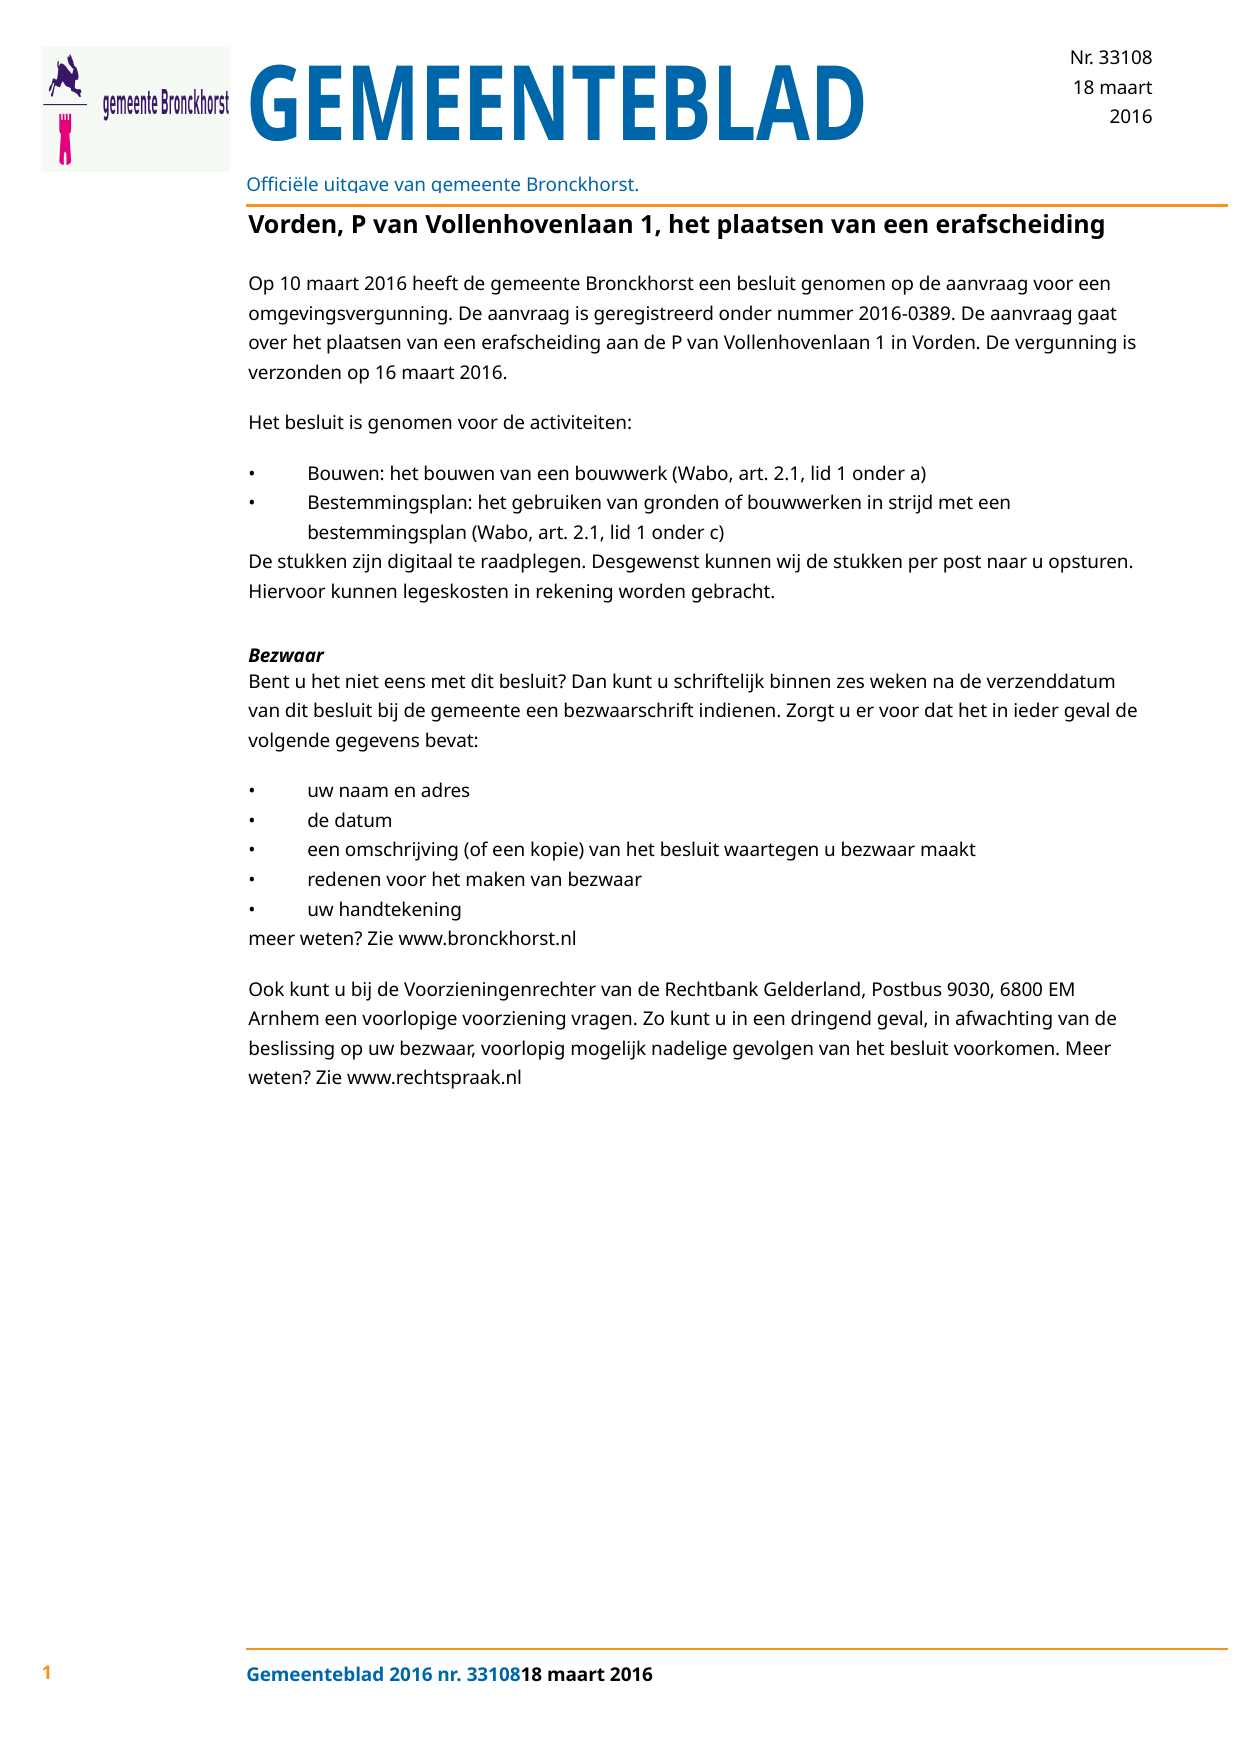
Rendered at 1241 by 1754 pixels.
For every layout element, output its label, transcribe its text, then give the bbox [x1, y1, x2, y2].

text Bent u het niet eens met dit besluit? Dan kunt u schriftelijk binnen zes weken na de verzenddatum van dit besluit bij de gemeente een bezwaarschrift indienen. Zorgt u er voor dat het in ieder geval de volgende gegevens bevat: [248, 668, 1152, 753]
list de datum [248, 807, 1152, 833]
list Bestemmingsplan: het gebruiken van gronden of bouwwerken in strijd met een bestemmingsplan (Wabo, art. 2.1, lid 1 onder c) [248, 489, 1152, 545]
list een omschrijving (of een kopie) van het besluit waartegen u bezwaar maakt [248, 837, 1152, 862]
picture [41, 47, 231, 172]
text Ook kunt u bij de Voorzieningenrechter van de Rechtbank Gelderland, Postbus 9030, 6800 EM Arnhem een voorlopige voorziening vragen. Zo kunt u in een dringend geval, in afwachting van de beslissing op uw bezwaar, voorlopig mogelijk nadelige gevolgen van het besluit voorkomen. Meer weten? Zie www.rechtspraak.nl [248, 976, 1152, 1090]
text meer weten? Zie www.bronckhorst.nl [248, 925, 1152, 951]
text Bezwaar [248, 642, 1152, 668]
list uw naam en adres [248, 777, 1152, 803]
list redenen voor het maken van bezwaar [248, 866, 1152, 892]
list uw handtekening [248, 896, 1152, 922]
list Bouwen: het bouwen van een bouwwerk (Wabo, art. 2.1, lid 1 onder a) [248, 460, 1152, 486]
text Het besluit is genomen voor de activiteiten: [248, 409, 1152, 435]
text Op 10 maart 2016 heeft de gemeente Bronckhorst een besluit genomen op de aanvraag voor een omgevingsvergunning. De aanvraag is geregistreerd onder nummer 2016-0389. De aanvraag gaat over het plaatsen van een erafscheiding aan de P van Vollenhovenlaan 1 in Vorden. De vergunning is verzonden op 16 maart 2016. [248, 270, 1152, 385]
text Vorden, P van Vollenhovenlaan 1, het plaatsen van een erafscheiding [248, 207, 1152, 241]
text De stukken zijn digitaal te raadplegen. Desgewenst kunnen wij de stukken per post naar u opsturen. Hiervoor kunnen legeskosten in rekening worden gebracht. [248, 549, 1152, 604]
